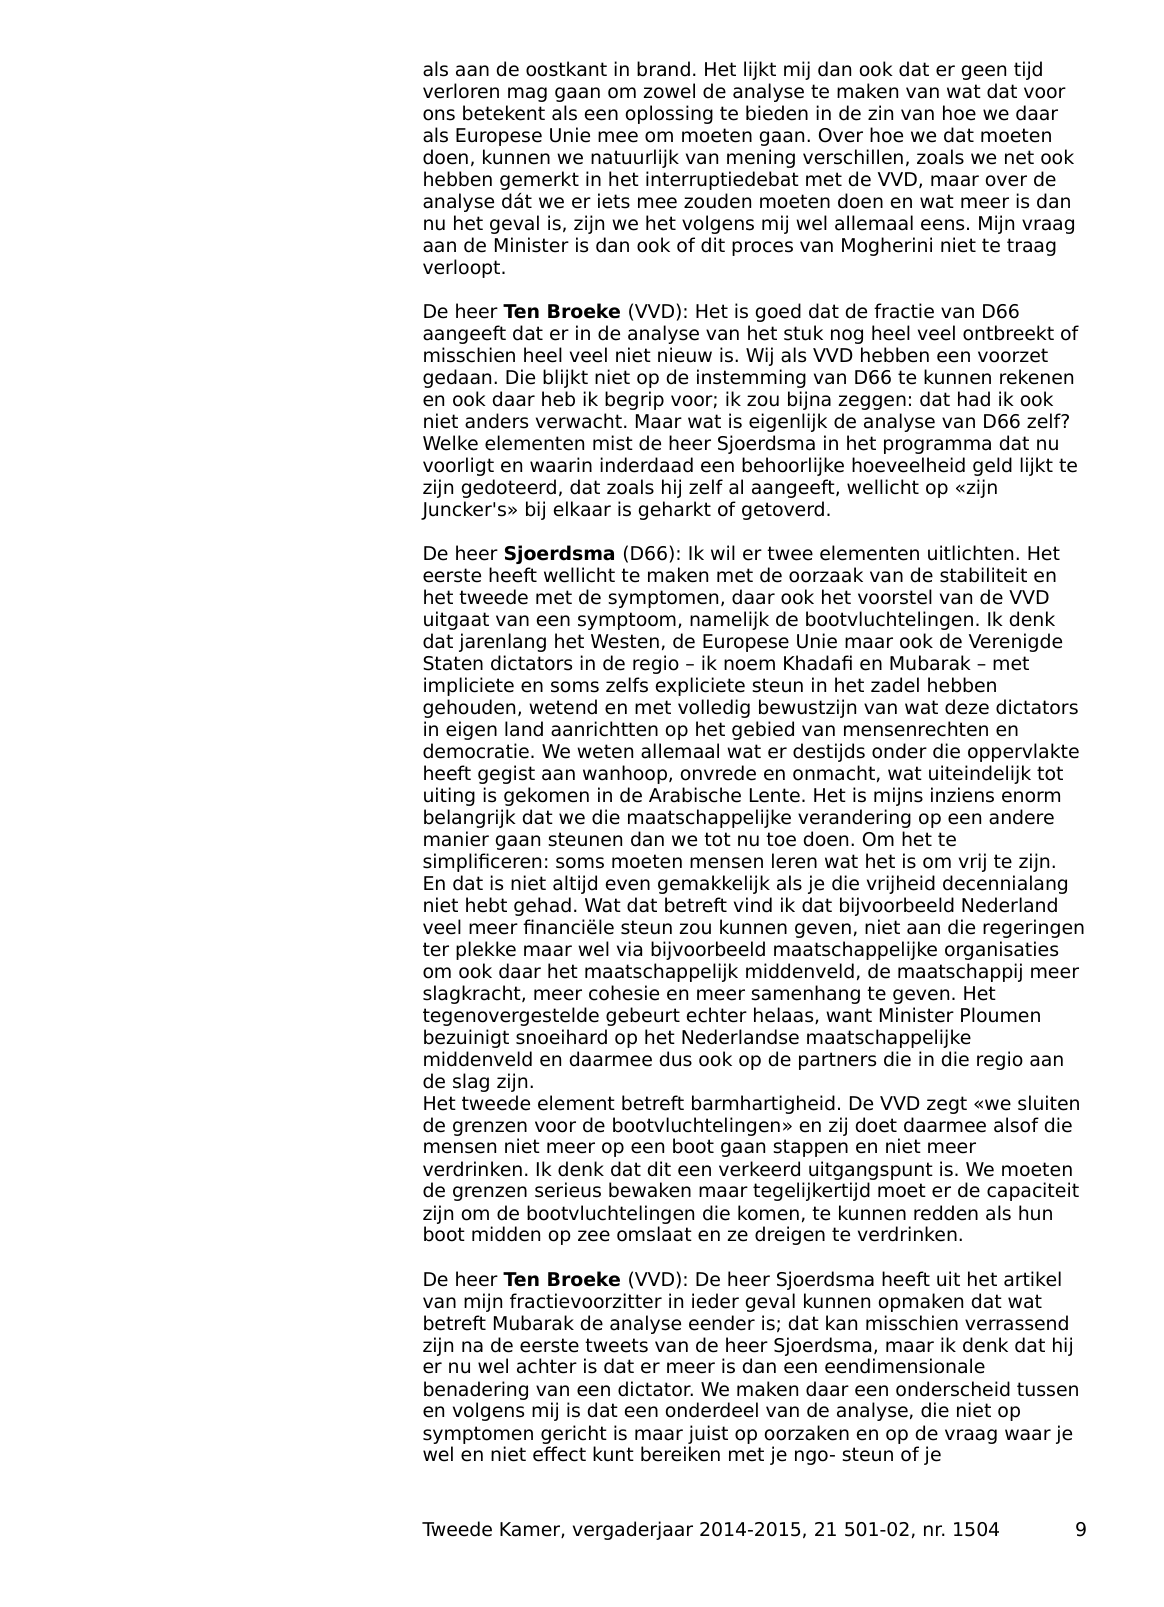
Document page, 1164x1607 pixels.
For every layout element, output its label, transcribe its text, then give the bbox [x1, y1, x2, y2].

text De heer Ten Broeke (VVD): Het is goed dat de fractie van D66 aangeeft dat er in de analyse van het stuk nog heel veel ontbreekt of misschien heel veel niet nieuw is. Wij als VVD hebben een voorzet gedaan. Die blijkt niet op de instemming van D66 te kunnen rekenen en ook daar heb ik begrip voor; ik zou bijna zeggen: dat had ik ook niet anders verwacht. Maar wat is eigenlijk de analyse van D66 zelf? Welke elementen mist de heer Sjoerdsma in het programma dat nu voorligt en waarin inderdaad een behoorlijke hoeveelheid geld lijkt te zijn gedoteerd, dat zoals hij zelf al aangeeft, wellicht op «zijn Juncker's» bij elkaar is geharkt of getoverd. [422, 301, 1087, 521]
text De heer Ten Broeke (VVD): De heer Sjoerdsma heeft uit het artikel van mijn fractievoorzitter in ieder geval kunnen opmaken dat wat betreft Mubarak de analyse eender is; dat kan misschien verrassend zijn na de eerste tweets van de heer Sjoerdsma, maar ik denk dat hij er nu wel achter is dat er meer is dan een eendimensionale benadering van een dictator. We maken daar een onderscheid tussen en volgens mij is dat een onderdeel van de analyse, die niet op symptomen gericht is maar juist op oorzaken en op de vraag waar je wel en niet effect kunt bereiken met je ngo- steun of je [422, 1268, 1087, 1466]
text Het tweede element betreft barmhartigheid. De VVD zegt «we sluiten de grenzen voor de bootvluchtelingen» en zij doet daarmee alsof die mensen niet meer op een boot gaan stappen en niet meer verdrinken. Ik denk dat dit een verkeerd uitgangspunt is. We moeten de grenzen serieus bewaken maar tegelijkertijd moet er de capaciteit zijn om de bootvluchtelingen die komen, te kunnen redden als hun boot midden op zee omslaat en ze dreigen te verdrinken. [422, 1092, 1087, 1246]
text De heer Sjoerdsma (D66): Ik wil er twee elementen uitlichten. Het eerste heeft wellicht te maken met de oorzaak van de stabiliteit en het tweede met de symptomen, daar ook het voorstel van de VVD uitgaat van een symptoom, namelijk de bootvluchtelingen. Ik denk dat jarenlang het Westen, de Europese Unie maar ook de Verenigde Staten dictators in de regio – ik noem Khadafi en Mubarak – met impliciete en soms zelfs expliciete steun in het zadel hebben gehouden, wetend en met volledig bewustzijn van wat deze dictators in eigen land aanrichtten op het gebied van mensenrechten en democratie. We weten allemaal wat er destijds onder die oppervlakte heeft gegist aan wanhoop, onvrede en onmacht, wat uiteindelijk tot uiting is gekomen in de Arabische Lente. Het is mijns inziens enorm belangrijk dat we die maatschappelijke verandering op een andere manier gaan steunen dan we tot nu toe doen. Om het te simplificeren: soms moeten mensen leren wat het is om vrij te zijn. En dat is niet altijd even gemakkelijk als je die vrijheid decennialang niet hebt gehad. Wat dat betreft vind ik dat bijvoorbeeld Nederland veel meer financiële steun zou kunnen geven, niet aan die regeringen ter plekke maar wel via bijvoorbeeld maatschappelijke organisaties om ook daar het maatschappelijk middenveld, de maatschappij meer slagkracht, meer cohesie en meer samenhang te geven. Het tegenovergestelde gebeurt echter helaas, want Minister Ploumen bezuinigt snoeihard op het Nederlandse maatschappelijke middenveld en daarmee dus ook op de partners die in die regio aan de slag zijn. [422, 543, 1087, 1092]
text als aan de oostkant in brand. Het lijkt mij dan ook dat er geen tijd verloren mag gaan om zowel de analyse te maken van wat dat voor ons betekent als een oplossing te bieden in de zin van hoe we daar als Europese Unie mee om moeten gaan. Over hoe we dat moeten doen, kunnen we natuurlijk van mening verschillen, zoals we net ook hebben gemerkt in het interruptiedebat met de VVD, maar over de analyse dát we er iets mee zouden moeten doen en wat meer is dan nu het geval is, zijn we het volgens mij wel allemaal eens. Mijn vraag aan de Minister is dan ook of dit proces van Mogherini niet te traag verloopt. [422, 59, 1087, 279]
